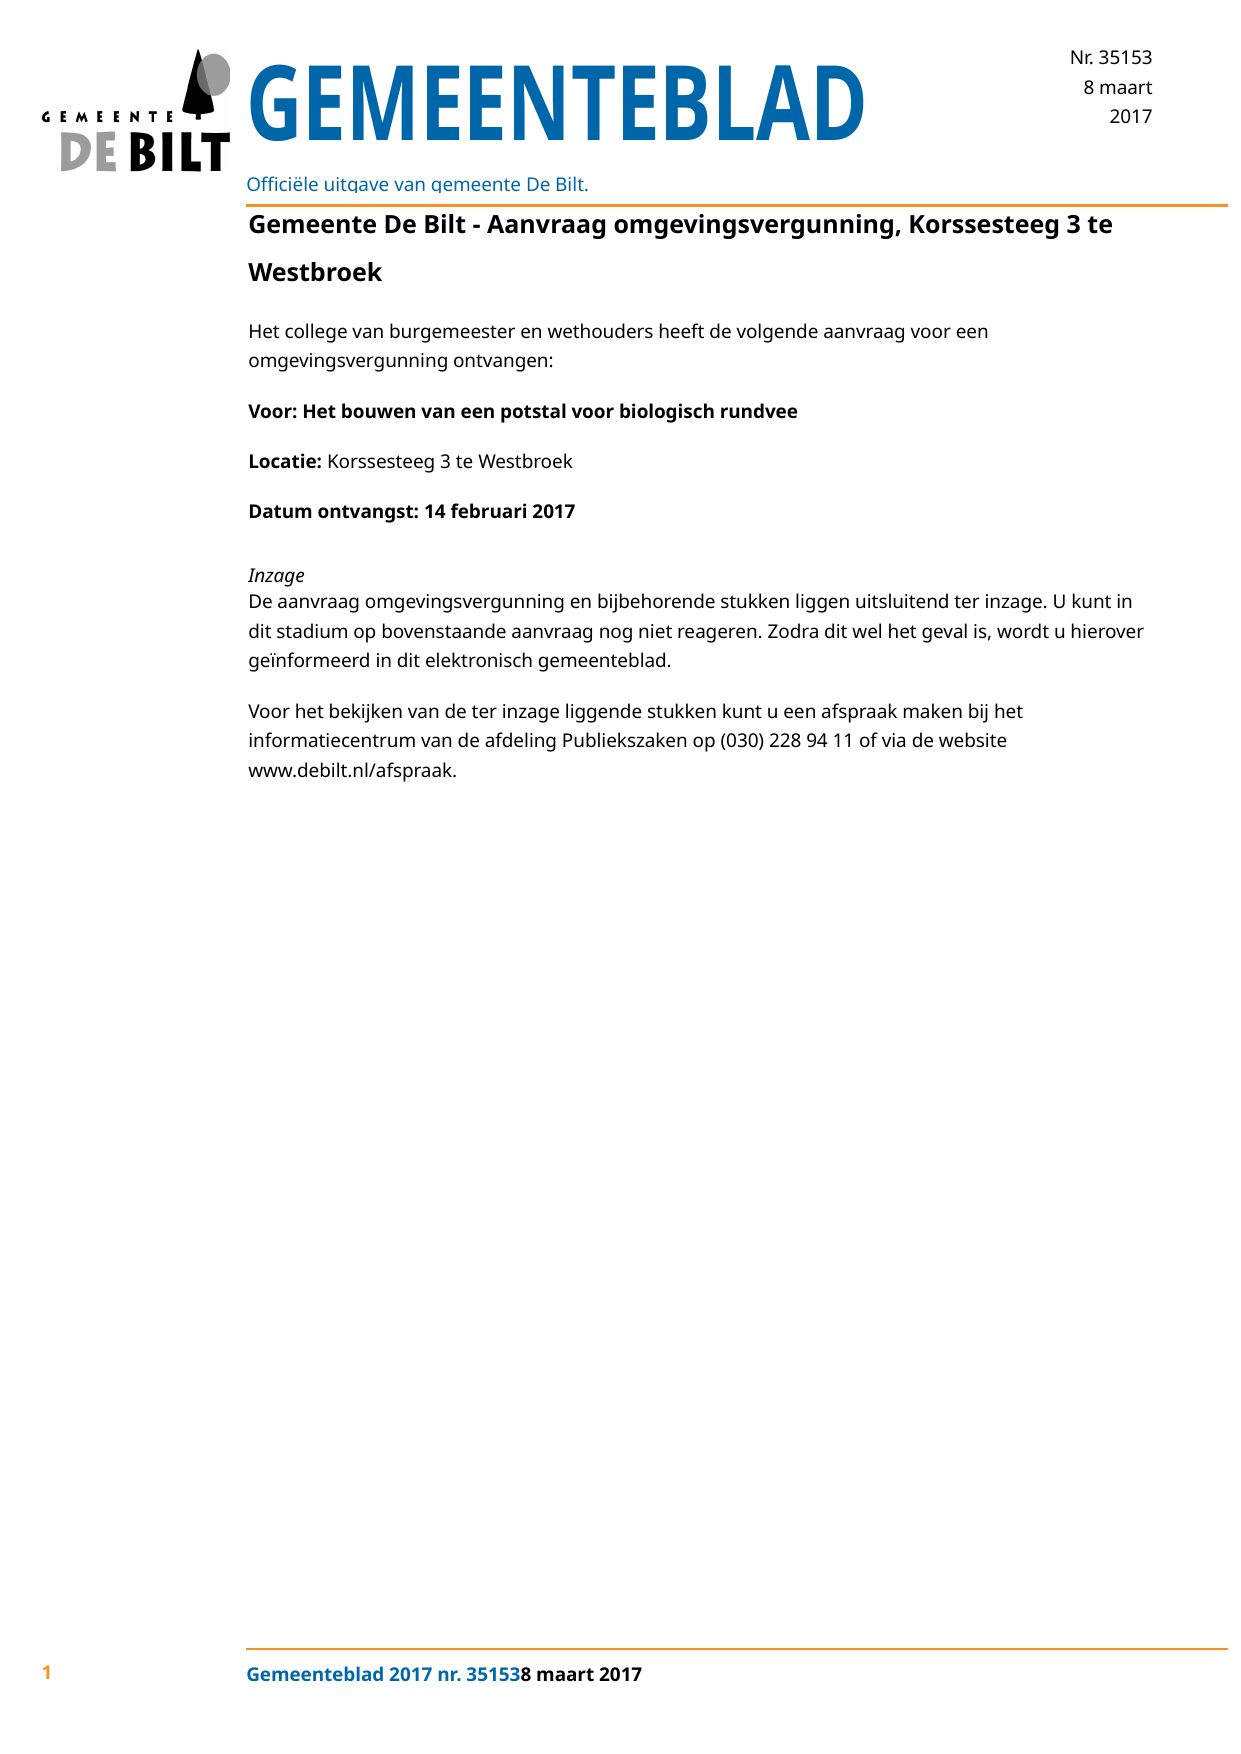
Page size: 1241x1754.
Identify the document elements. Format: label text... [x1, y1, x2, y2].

text Inzage [248, 563, 1152, 588]
text De aanvraag omgevingsvergunning en bijbehorende stukken liggen uitsluitend ter inzage. U kunt in dit stadium op bovenstaande aanvraag nog niet reageren. Zodra dit wel het geval is, wordt u hierover geïnformeerd in dit elektronisch gemeenteblad. [248, 588, 1152, 673]
picture [41, 47, 231, 172]
text Gemeente De Bilt - Aanvraag omgevingsvergunning, Korssesteeg 3 te Westbroek [248, 207, 1152, 288]
text Locatie: Korssesteeg 3 te Westbroek [248, 448, 1152, 474]
text Datum ontvangst: 14 februari 2017 [248, 499, 1152, 524]
text Voor: Het bouwen van een potstal voor biologisch rundvee [248, 398, 1152, 424]
text Voor het bekijken van de ter inzage liggende stukken kunt u een afspraak maken bij het informatiecentrum van de afdeling Publiekszaken op (030) 228 94 11 of via de website www.debilt.nl/afspraak. [248, 698, 1152, 783]
text Het college van burgemeester en wethouders heeft de volgende aanvraag voor een omgevingsvergunning ontvangen: [248, 318, 1152, 373]
